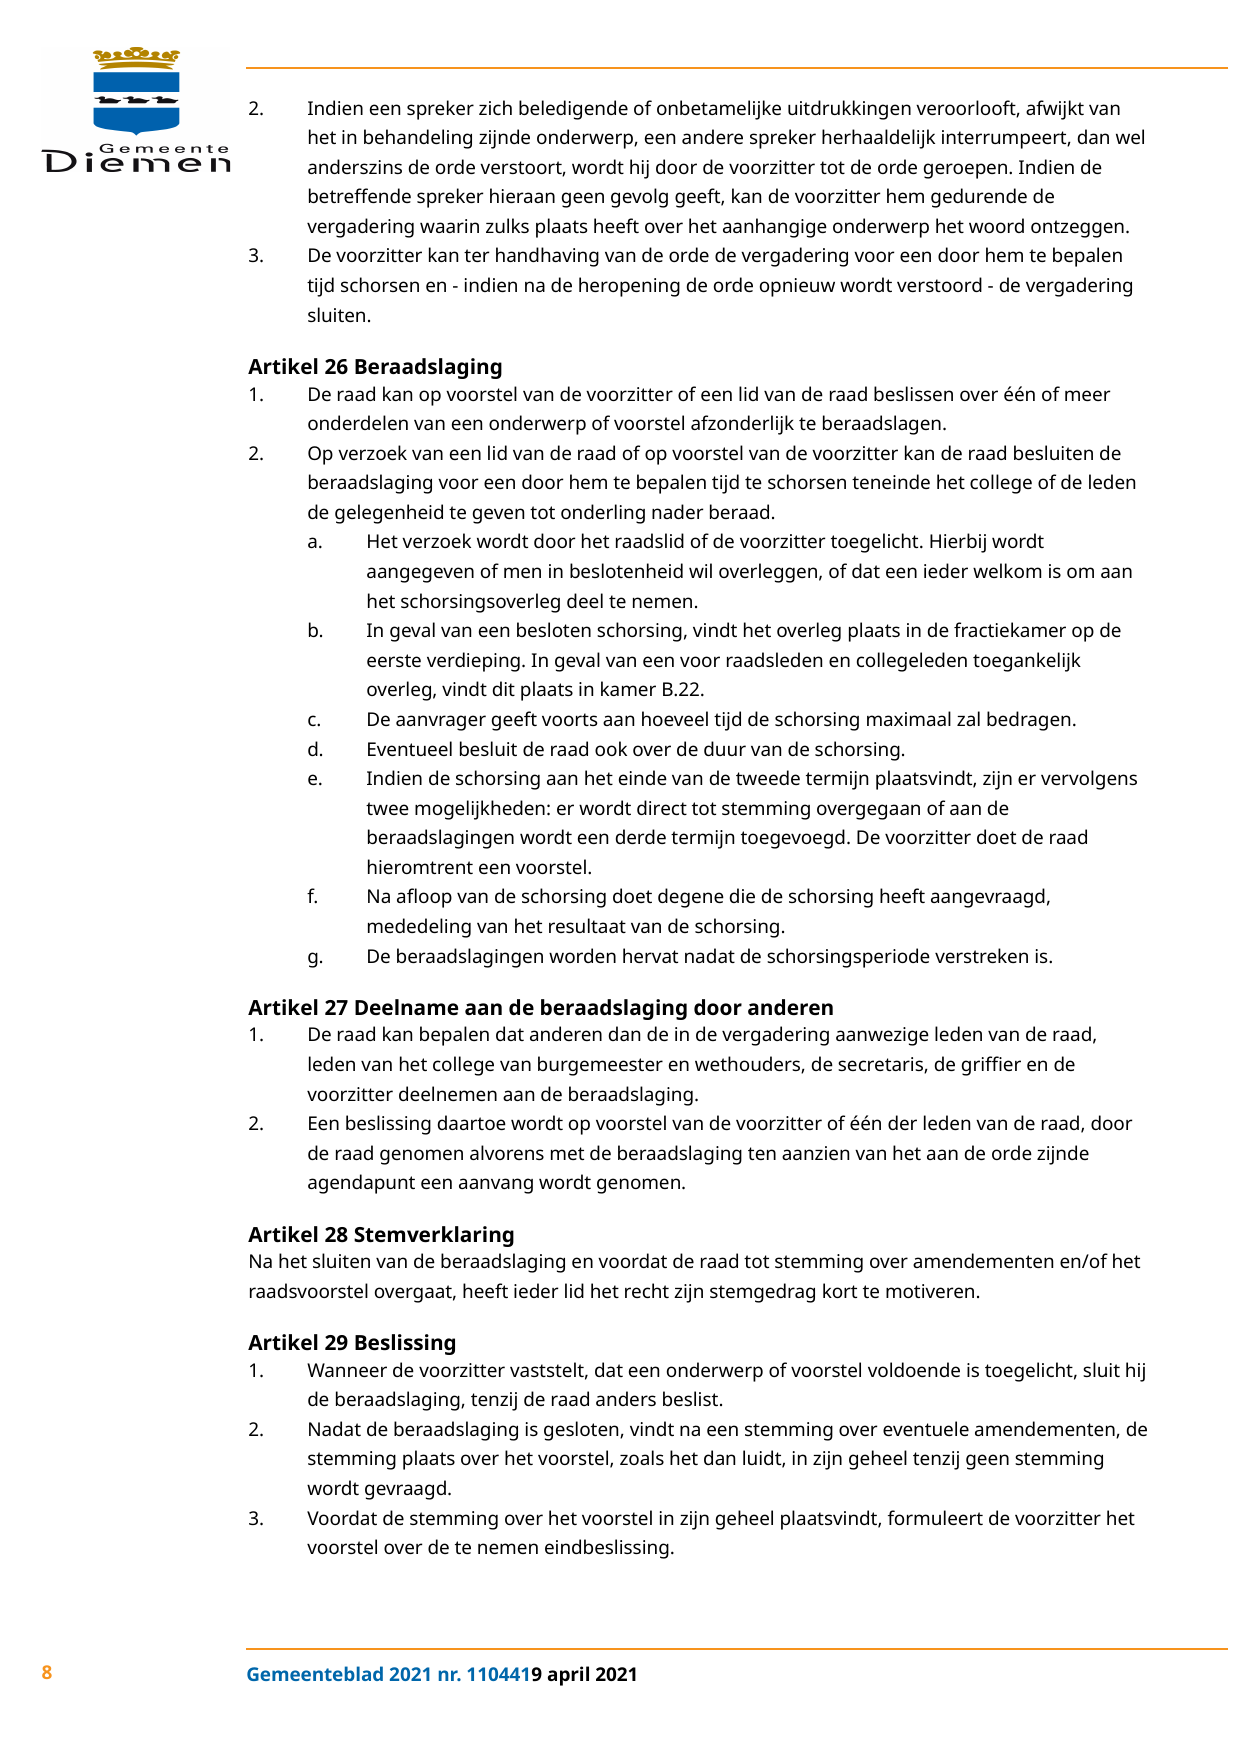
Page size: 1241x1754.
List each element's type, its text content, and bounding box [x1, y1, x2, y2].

text Artikel 28 Stemverklaring [248, 1220, 1152, 1248]
list Het verzoek wordt door het raadslid of de voorzitter toegelicht. Hierbij wordt aangegeven of men in beslotenheid wil overleggen, of dat een ieder welkom is om aan het schorsingsoverleg deel te nemen. [307, 529, 1152, 613]
text Artikel 27 Deelname aan de beraadslaging door anderen [248, 993, 1152, 1022]
list De voorzitter kan ter handhaving van de orde de vergadering voor een door hem te bepalen tijd schorsen en - indien na de heropening de orde opnieuw wordt verstoord - de vergadering sluiten. [248, 243, 1152, 328]
list De beraadslagingen worden hervat nadat de schorsingsperiode verstreken is. [307, 943, 1152, 968]
list De raad kan op voorstel van de voorzitter of een lid van de raad beslissen over één of meer onderdelen van een onderwerp of voorstel afzonderlijk te beraadslagen. [248, 381, 1152, 436]
list Na afloop van de schorsing doet degene die de schorsing heeft aangevraagd, mededeling van het resultaat van de schorsing. [307, 884, 1152, 939]
list Wanneer de voorzitter vaststelt, dat een onderwerp of voorstel voldoende is toegelicht, sluit hij de beraadslaging, tenzij de raad anders beslist. [248, 1357, 1152, 1412]
list Op verzoek van een lid van de raad of op voorstel van de voorzitter kan de raad besluiten de beraadslaging voor een door hem te bepalen tijd te schorsen teneinde het college of de leden de gelegenheid te geven tot onderling nader beraad. [248, 440, 1152, 525]
list Nadat de beraadslaging is gesloten, vindt na een stemming over eventuele amendementen, de stemming plaats over het voorstel, zoals het dan luidt, in zijn geheel tenzij geen stemming wordt gevraagd. [248, 1416, 1152, 1501]
list De raad kan bepalen dat anderen dan de in de vergadering aanwezige leden van de raad, leden van het college van burgemeester en wethouders, de secretaris, de griffier en de voorzitter deelnemen aan de beraadslaging. [248, 1022, 1152, 1107]
list In geval van een besloten schorsing, vindt het overleg plaats in de fractiekamer op de eerste verdieping. In geval van een voor raadsleden en collegeleden toegankelijk overleg, vindt dit plaats in kamer B.22. [307, 617, 1152, 702]
picture [41, 47, 231, 172]
list Indien een spreker zich beledigende of onbetamelijke uitdrukkingen veroorlooft, afwijkt van het in behandeling zijnde onderwerp, een andere spreker herhaaldelijk interrumpeert, dan wel anderszins de orde verstoort, wordt hij door de voorzitter tot de orde geroepen. Indien de betreffende spreker hieraan geen gevolg geeft, kan de voorzitter hem gedurende de vergadering waarin zulks plaats heeft over het aanhangige onderwerp het woord ontzeggen. [248, 95, 1152, 239]
text Artikel 26 Beraadslaging [248, 352, 1152, 381]
list De aanvrager geeft voorts aan hoeveel tijd de schorsing maximaal zal bedragen. [307, 706, 1152, 732]
list Indien de schorsing aan het einde van de tweede termijn plaatsvindt, zijn er vervolgens twee mogelijkheden: er wordt direct tot stemming overgegaan of aan de beraadslagingen wordt een derde termijn toegevoegd. De voorzitter doet de raad hieromtrent een voorstel. [307, 765, 1152, 880]
list Eventueel besluit de raad ook over de duur van de schorsing. [307, 736, 1152, 761]
list Een beslissing daartoe wordt op voorstel van de voorzitter of één der leden van de raad, door de raad genomen alvorens met de beraadslaging ten aanzien van het aan de orde zijnde agendapunt een aanvang wordt genomen. [248, 1110, 1152, 1195]
list Voordat de stemming over het voorstel in zijn geheel plaatsvindt, formuleert de voorzitter het voorstel over de te nemen eindbeslissing. [248, 1505, 1152, 1560]
text Na het sluiten van de beraadslaging en voordat de raad tot stemming over amendementen en/of het raadsvoorstel overgaat, heeft ieder lid het recht zijn stemgedrag kort te motiveren. [248, 1248, 1152, 1304]
text Artikel 29 Beslissing [248, 1328, 1152, 1357]
